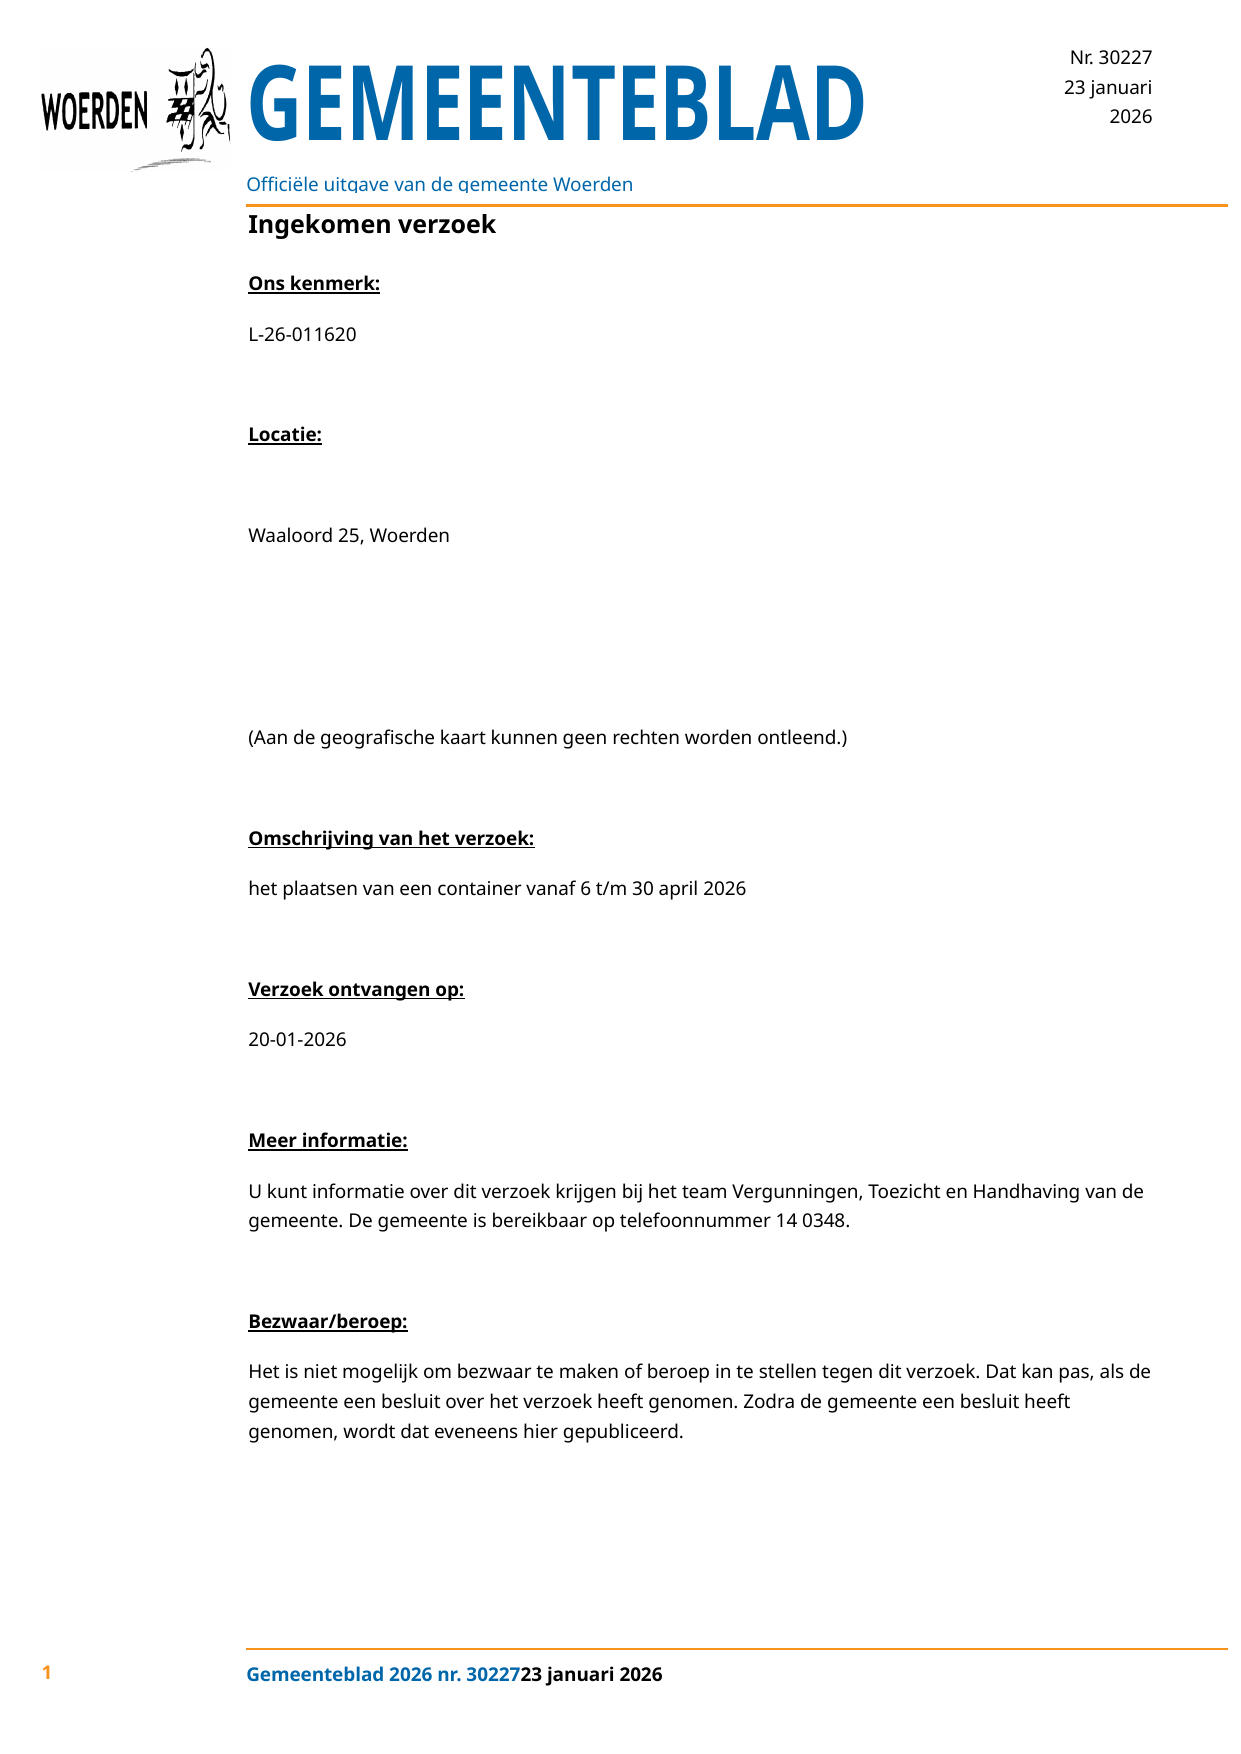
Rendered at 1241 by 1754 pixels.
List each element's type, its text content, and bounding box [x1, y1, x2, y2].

text Verzoek ontvangen op: [248, 976, 1152, 1002]
text het plaatsen van een container vanaf 6 t/m 30 april 2026 [248, 875, 1152, 901]
text Ons kenmerk: [248, 270, 1152, 296]
text Het is niet mogelijk om bezwaar te maken of beroep in te stellen tegen dit verzoek. Dat kan pas, als de gemeente een besluit over het verzoek heeft genomen. Zodra de gemeente een besluit heeft genomen, wordt dat eveneens hier gepubliceerd. [248, 1359, 1152, 1443]
text Meer informatie: [248, 1127, 1152, 1153]
text Waaloord 25, Woerden [248, 522, 1152, 548]
text (Aan de geografische kaart kunnen geen rechten worden ontleend.) [248, 724, 1152, 750]
text U kunt informatie over dit verzoek krijgen bij het team Vergunningen, Toezicht en Handhaving van de gemeente. De gemeente is bereikbaar op telefoonnummer 14 0348. [248, 1178, 1152, 1233]
text 20-01-2026 [248, 1027, 1152, 1052]
text L-26-011620 [248, 321, 1152, 346]
text Bezwaar/beroep: [248, 1308, 1152, 1334]
text Ingekomen verzoek [248, 207, 1152, 241]
text Omschrijving van het verzoek: [248, 825, 1152, 851]
text Locatie: [248, 422, 1152, 447]
picture [41, 47, 231, 172]
